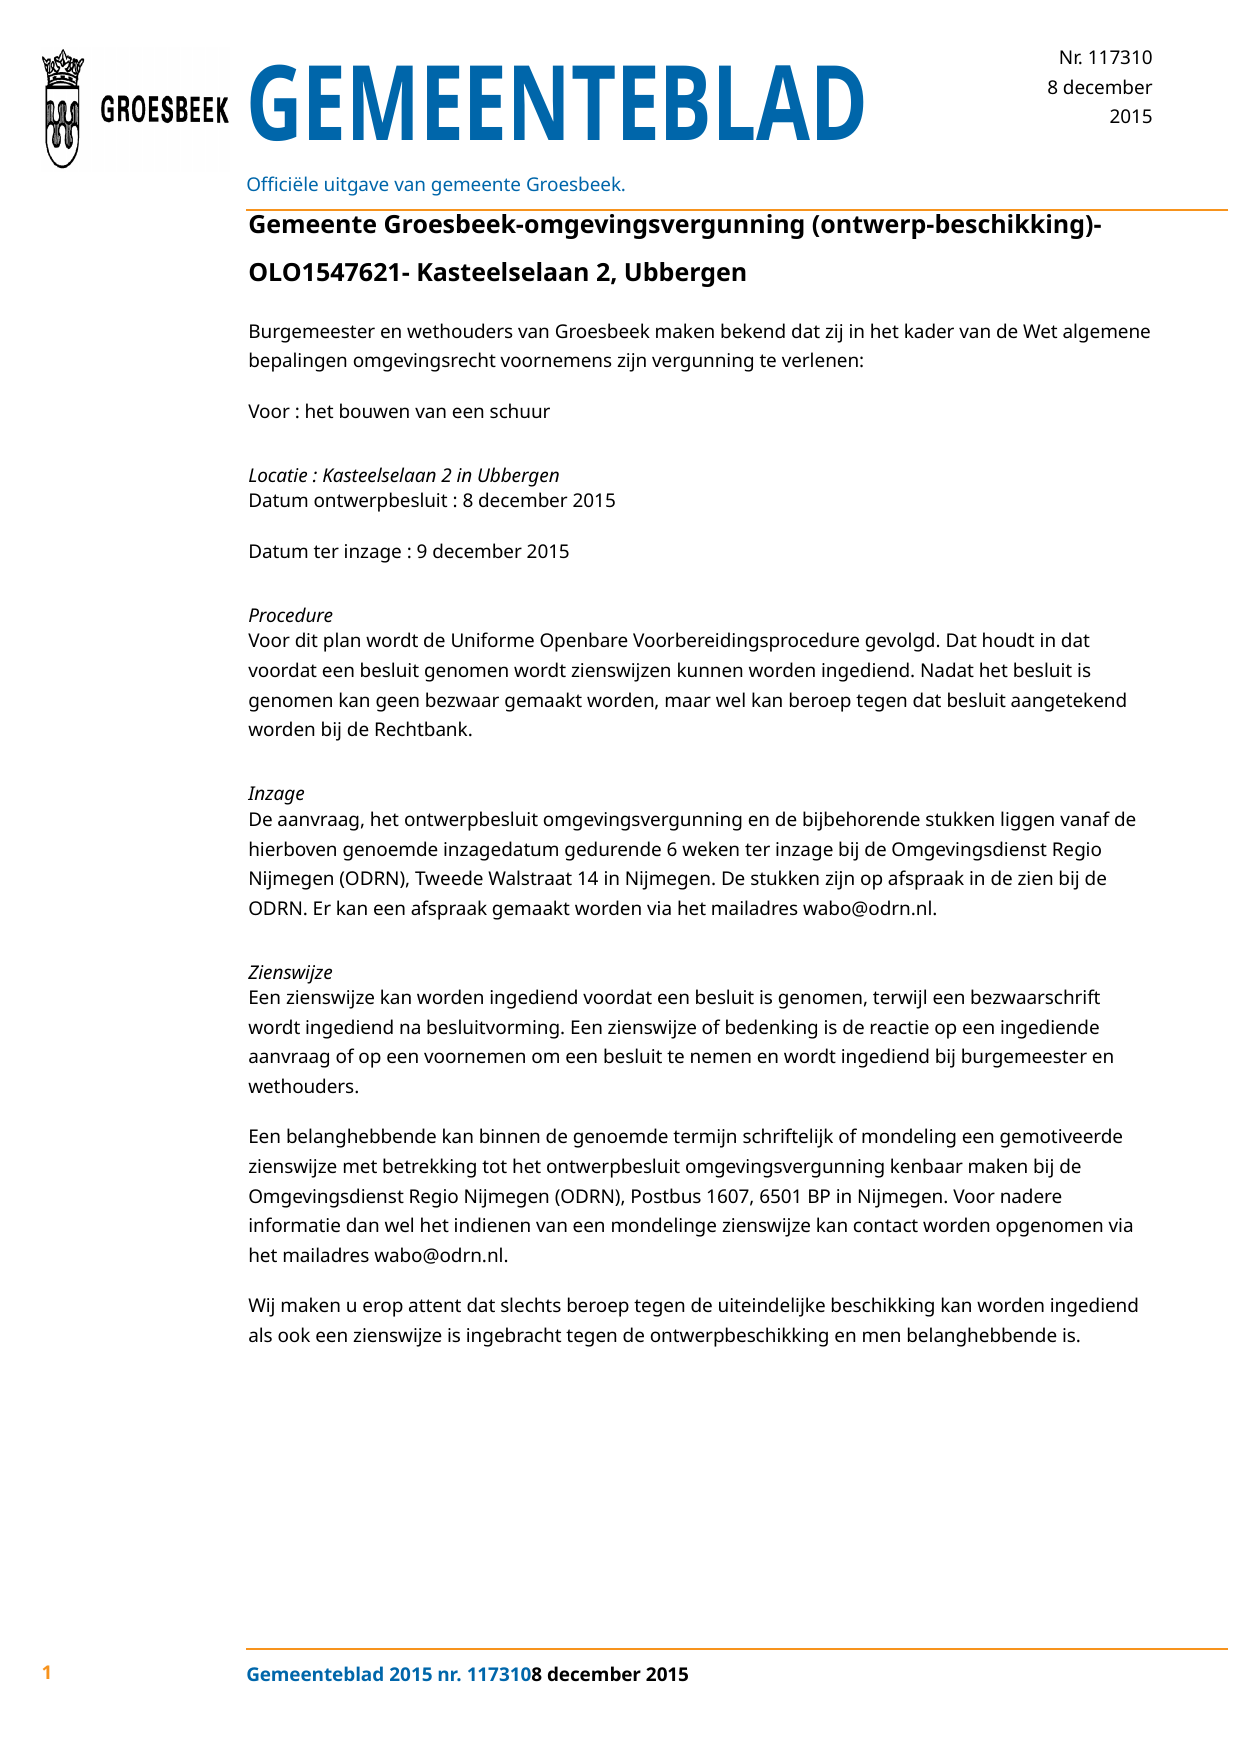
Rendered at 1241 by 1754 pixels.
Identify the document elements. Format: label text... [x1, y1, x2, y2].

text Inzage [248, 780, 1152, 806]
text Gemeente Groesbeek-omgevingsvergunning (ontwerp-beschikking)-OLO1547621- Kasteelselaan 2, Ubbergen [248, 211, 1152, 288]
text Een zienswijze kan worden ingediend voordat een besluit is genomen, terwijl een bezwaarschrift wordt ingediend na besluitvorming. Een zienswijze of bedenking is de reactie op een ingediende aanvraag of op een voornemen om een besluit te nemen en wordt ingediend bij burgemeester en wethouders. [248, 984, 1152, 1099]
picture [41, 47, 231, 172]
text Voor : het bouwen van een schuur [248, 398, 1152, 424]
text Voor dit plan wordt de Uniforme Openbare Voorbereidingsprocedure gevolgd. Dat houdt in dat voordat een besluit genomen wordt zienswijzen kunnen worden ingediend. Nadat het besluit is genomen kan geen bezwaar gemaakt worden, maar wel kan beroep tegen dat besluit aangetekend worden bij de Rechtbank. [248, 628, 1152, 742]
text Zienswijze [248, 959, 1152, 984]
text Datum ter inzage : 9 december 2015 [248, 538, 1152, 564]
text Datum ontwerpbesluit : 8 december 2015 [248, 488, 1152, 513]
text Een belanghebbende kan binnen de genoemde termijn schriftelijk of mondeling een gemotiveerde zienswijze met betrekking tot het ontwerpbesluit omgevingsvergunning kenbaar maken bij de Omgevingsdienst Regio Nijmegen (ODRN), Postbus 1607, 6501 BP in Nijmegen. Voor nadere informatie dan wel het indienen van een mondelinge zienswijze kan contact worden opgenomen via het mailadres wabo@odrn.nl. [248, 1124, 1152, 1268]
text De aanvraag, het ontwerpbesluit omgevingsvergunning en de bijbehorende stukken liggen vanaf de hierboven genoemde inzagedatum gedurende 6 weken ter inzage bij de Omgevingsdienst Regio Nijmegen (ODRN), Tweede Walstraat 14 in Nijmegen. De stukken zijn op afspraak in de zien bij de ODRN. Er kan een afspraak gemaakt worden via het mailadres wabo@odrn.nl. [248, 806, 1152, 921]
text Burgemeester en wethouders van Groesbeek maken bekend dat zij in het kader van de Wet algemene bepalingen omgevingsrecht voornemens zijn vergunning te verlenen: [248, 318, 1152, 373]
text Wij maken u erop attent dat slechts beroep tegen de uiteindelijke beschikking kan worden ingediend als ook een zienswijze is ingebracht tegen de ontwerpbeschikking en men belanghebbende is. [248, 1292, 1152, 1348]
text Procedure [248, 602, 1152, 628]
text Locatie : Kasteelselaan 2 in Ubbergen [248, 462, 1152, 488]
